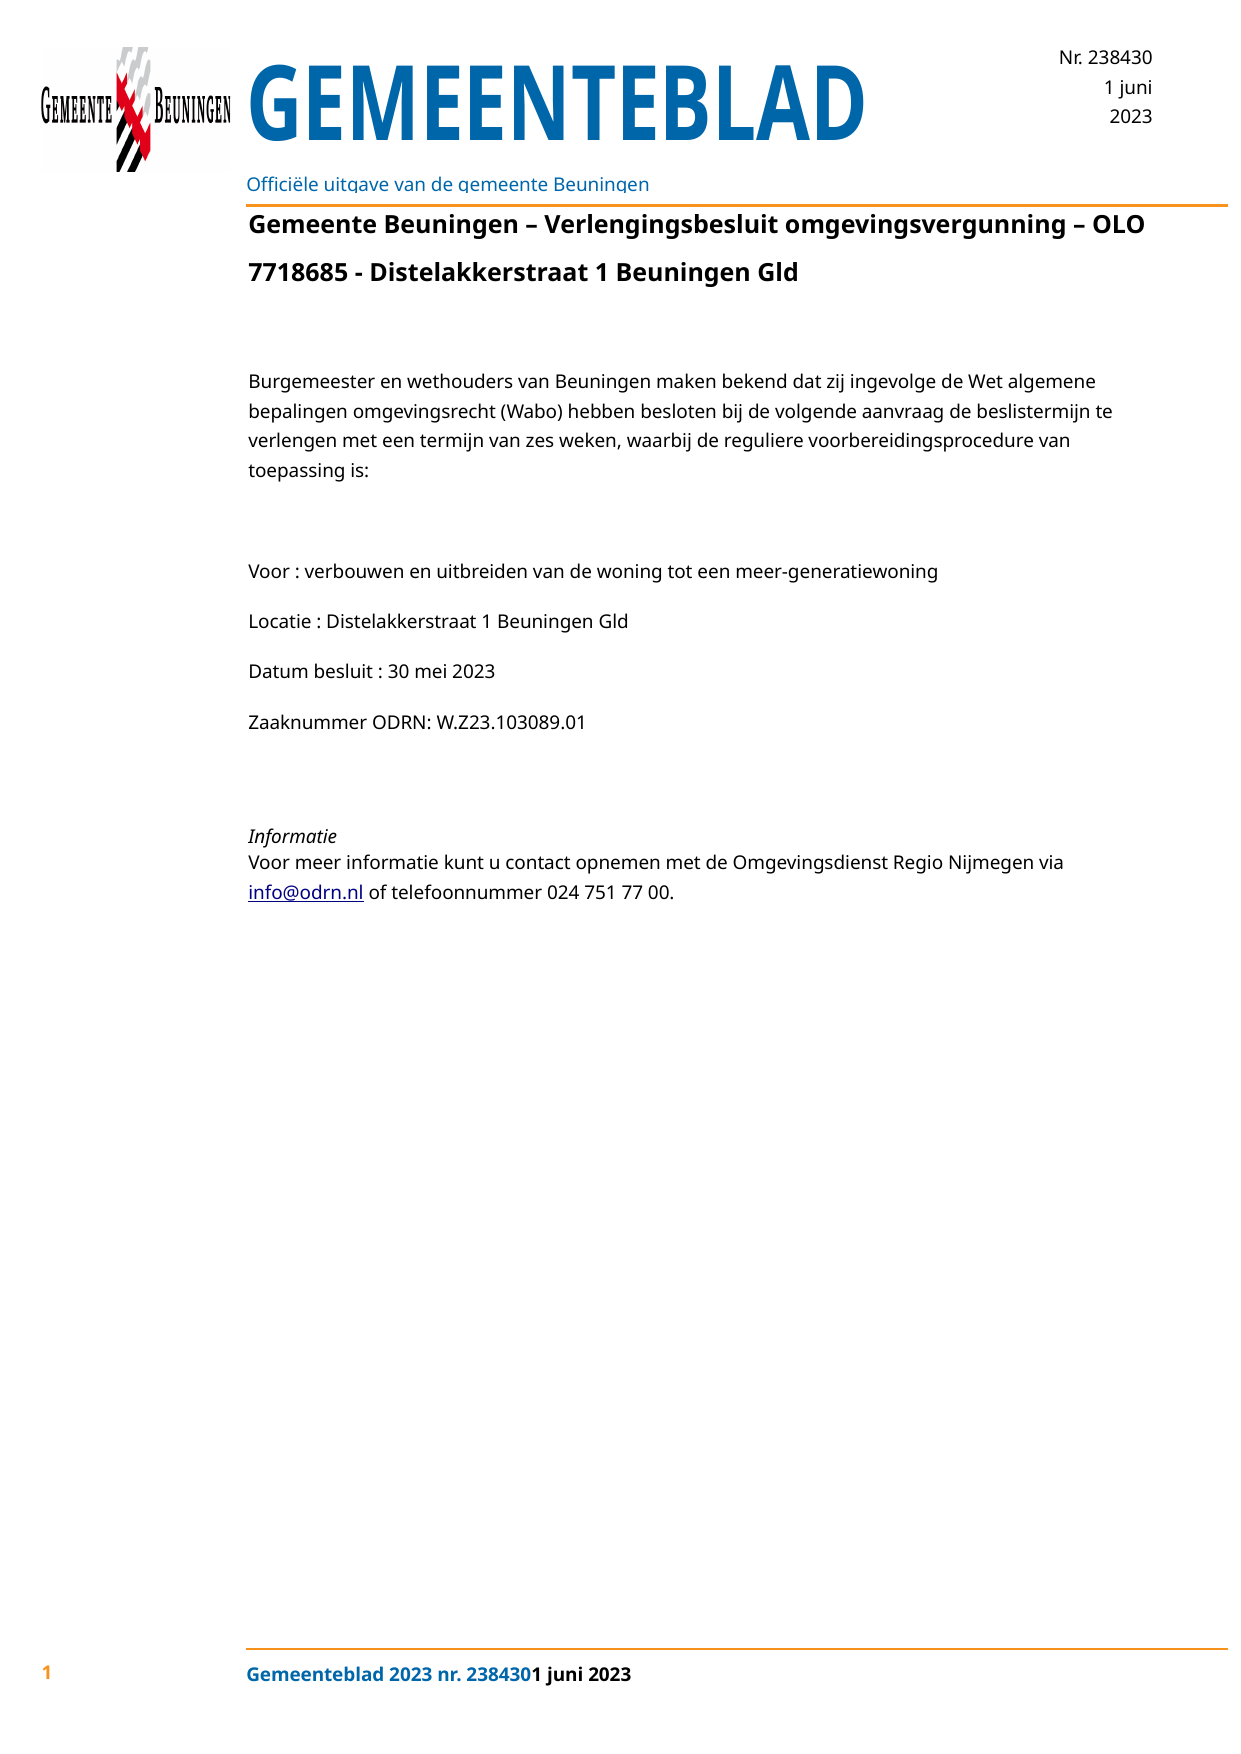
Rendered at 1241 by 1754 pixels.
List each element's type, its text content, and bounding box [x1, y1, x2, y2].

text Zaaknummer ODRN: W.Z23.103089.01 [248, 709, 1152, 735]
text Datum besluit : 30 mei 2023 [248, 659, 1152, 684]
text Locatie : Distelakkerstraat 1 Beuningen Gld [248, 608, 1152, 634]
picture [41, 47, 231, 172]
text Voor : verbouwen en uitbreiden van de woning tot een meer-generatiewoning [248, 558, 1152, 584]
text Burgemeester en wethouders van Beuningen maken bekend dat zij ingevolge de Wet algemene bepalingen omgevingsrecht (Wabo) hebben besloten bij de volgende aanvraag de beslistermijn te verlengen met een termijn van zes weken, waarbij de reguliere voorbereidingsprocedure van toepassing is: [248, 368, 1152, 483]
text Gemeente Beuningen – Verlengingsbesluit omgevingsvergunning – OLO 7718685 - Distelakkerstraat 1 Beuningen Gld [248, 207, 1152, 288]
text Voor meer informatie kunt u contact opnemen met de Omgevingsdienst Regio Nijmegen via info@odrn.nl of telefoonnummer 024 751 77 00. [248, 849, 1152, 904]
text Informatie [248, 823, 1152, 849]
